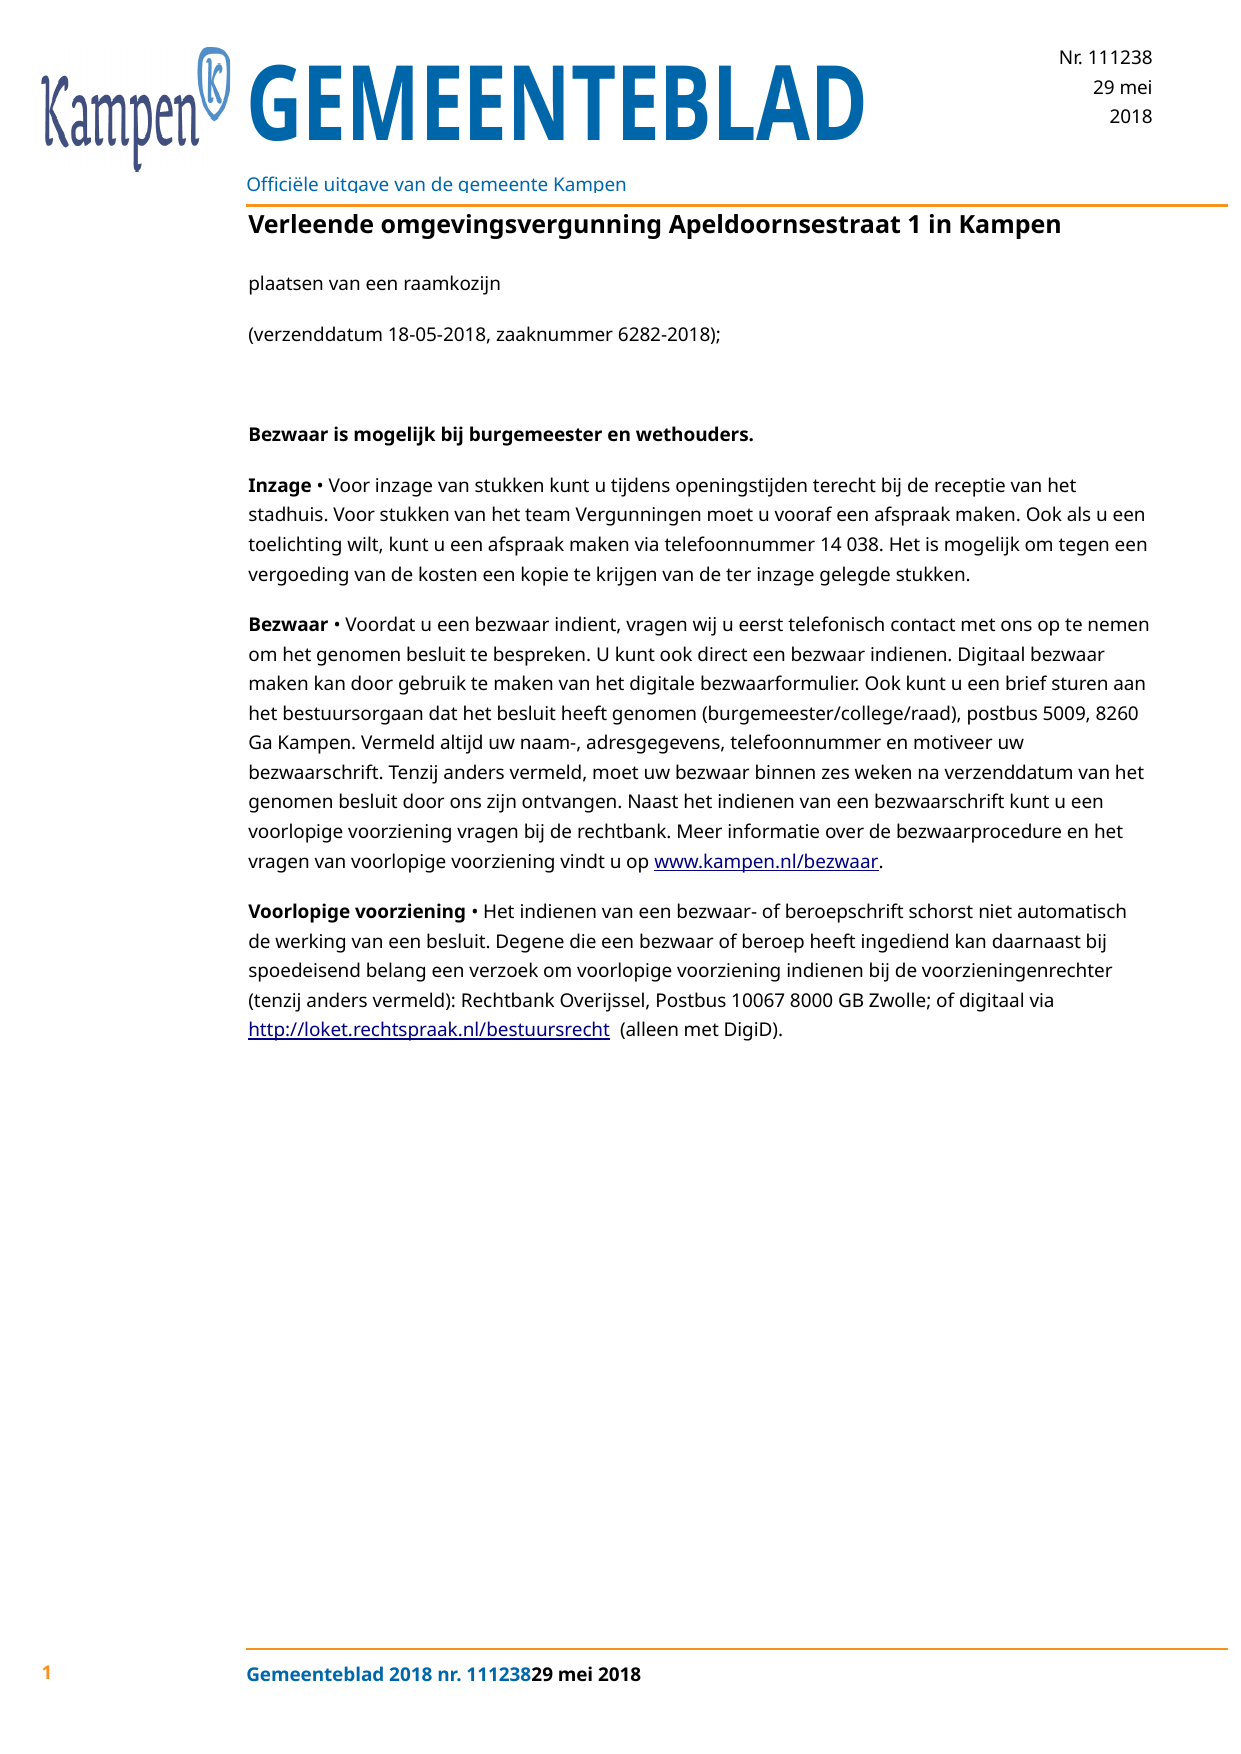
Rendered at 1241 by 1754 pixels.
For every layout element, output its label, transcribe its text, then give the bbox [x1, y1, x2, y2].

text Voorlopige voorziening • Het indienen van een bezwaar- of beroepschrift schorst niet automatisch de werking van een besluit. Degene die een bezwaar of beroep heeft ingediend kan daarnaast bij spoedeisend belang een verzoek om voorlopige voorziening indienen bij de voorzieningenrechter (tenzij anders vermeld): Rechtbank Overijssel, Postbus 10067 8000 GB Zwolle; of digitaal via http://loket.rechtspraak.nl/bestuursrecht (alleen met DigiD). [248, 898, 1152, 1042]
text Verleende omgevingsvergunning Apeldoornsestraat 1 in Kampen [248, 207, 1152, 241]
text Bezwaar • Voordat u een bezwaar indient, vragen wij u eerst telefonisch contact met ons op te nemen om het genomen besluit te bespreken. U kunt ook direct een bezwaar indienen. Digitaal bezwaar maken kan door gebruik te maken van het digitale bezwaarformulier. Ook kunt u een brief sturen aan het bestuursorgaan dat het besluit heeft genomen (burgemeester/college/raad), postbus 5009, 8260 Ga Kampen. Vermeld altijd uw naam-, adresgegevens, telefoonnummer en motiveer uw bezwaarschrift. Tenzij anders vermeld, moet uw bezwaar binnen zes weken na verzenddatum van het genomen besluit door ons zijn ontvangen. Naast het indienen van een bezwaarschrift kunt u een voorlopige voorziening vragen bij de rechtbank. Meer informatie over de bezwaarprocedure en het vragen van voorlopige voorziening vindt u op www.kampen.nl/bezwaar. [248, 611, 1152, 873]
text Bezwaar is mogelijk bij burgemeester en wethouders. [248, 422, 1152, 447]
text plaatsen van een raamkozijn [248, 270, 1152, 296]
picture [41, 47, 231, 172]
text (verzenddatum 18-05-2018, zaaknummer 6282-2018); [248, 321, 1152, 346]
text Inzage • Voor inzage van stukken kunt u tijdens openingstijden terecht bij de receptie van het stadhuis. Voor stukken van het team Vergunningen moet u vooraf een afspraak maken. Ook als u een toelichting wilt, kunt u een afspraak maken via telefoonnummer 14 038. Het is mogelijk om tegen een vergoeding van de kosten een kopie te krijgen van de ter inzage gelegde stukken. [248, 472, 1152, 586]
